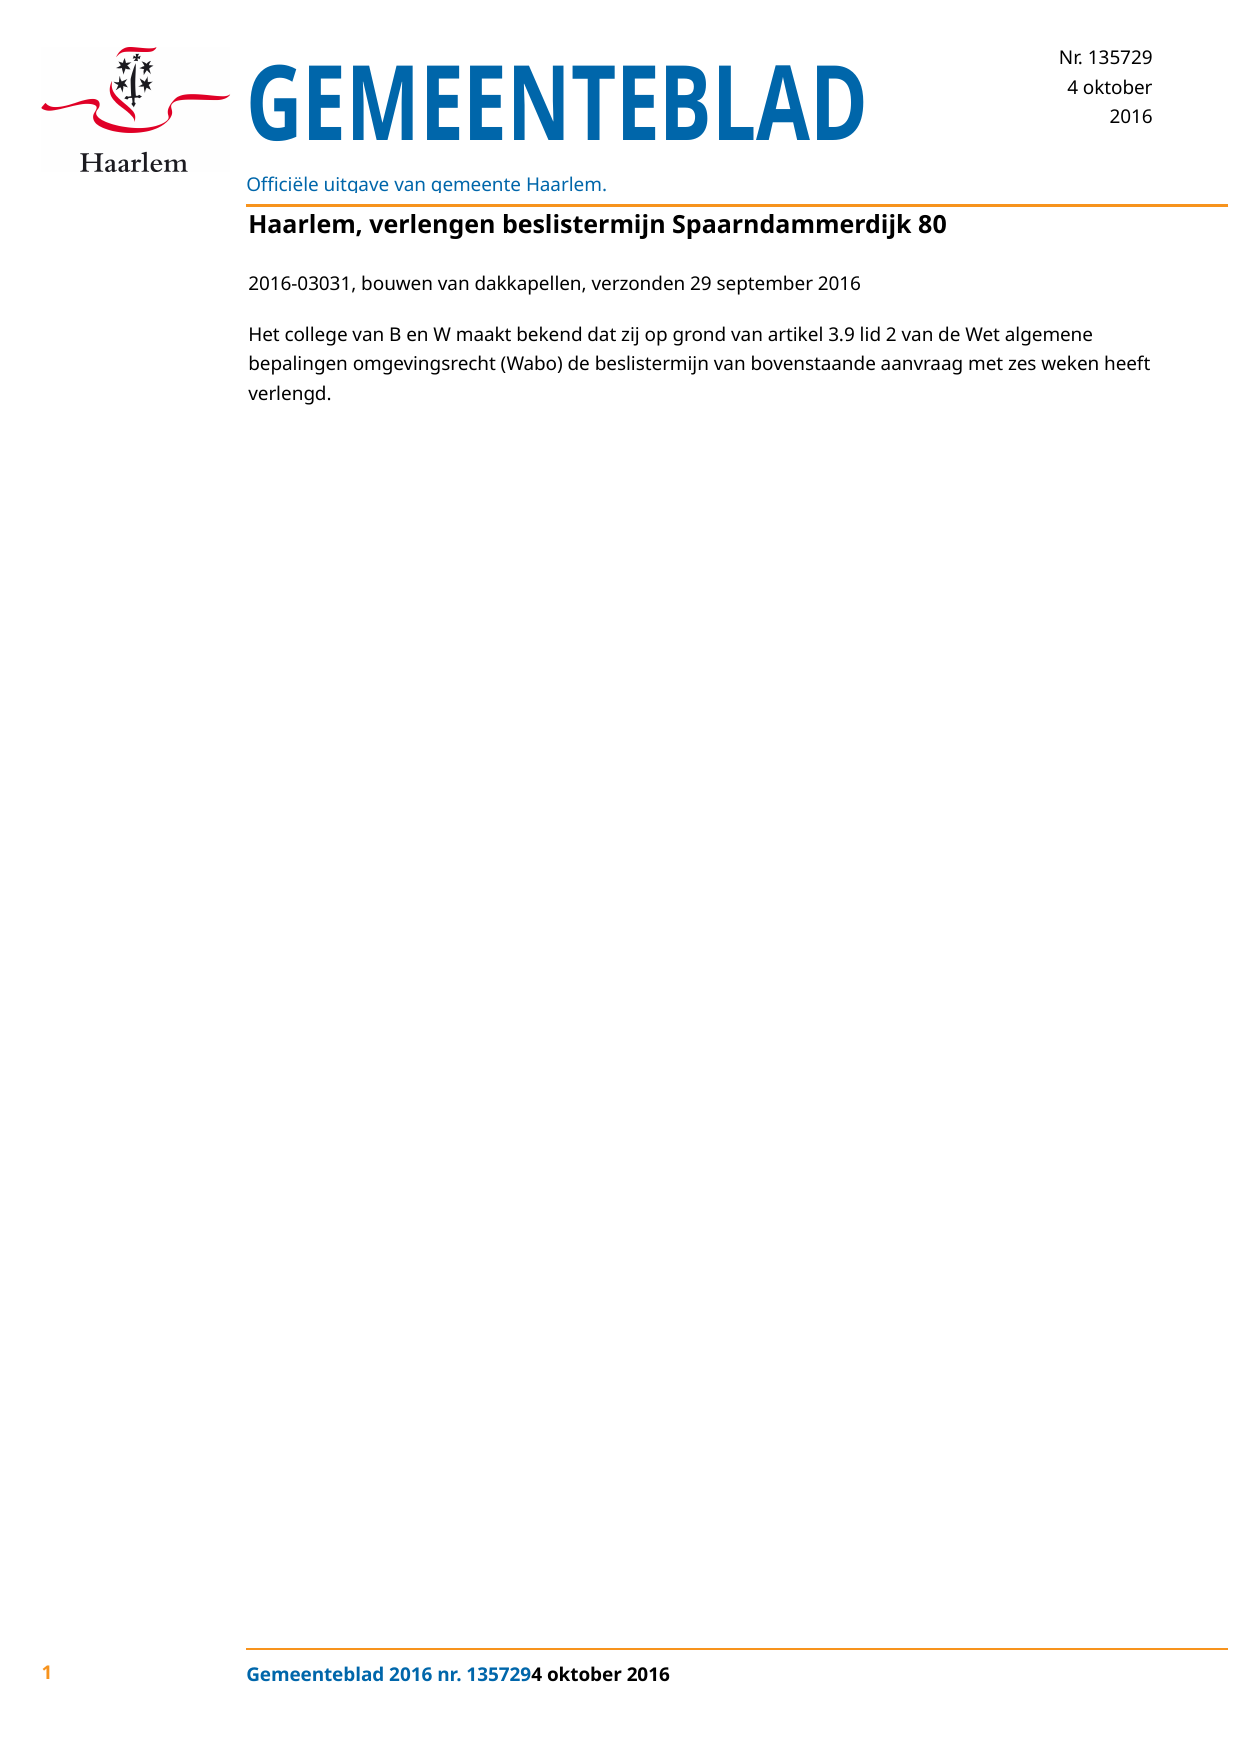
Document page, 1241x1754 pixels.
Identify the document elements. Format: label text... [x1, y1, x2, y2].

text 2016-03031, bouwen van dakkapellen, verzonden 29 september 2016 [248, 270, 1152, 296]
text Haarlem, verlengen beslistermijn Spaarndammerdijk 80 [248, 207, 1152, 241]
text Het college van B en W maakt bekend dat zij op grond van artikel 3.9 lid 2 van de Wet algemene bepalingen omgevingsrecht (Wabo) de beslistermijn van bovenstaande aanvraag met zes weken heeft verlengd. [248, 321, 1152, 406]
picture [41, 47, 231, 172]
